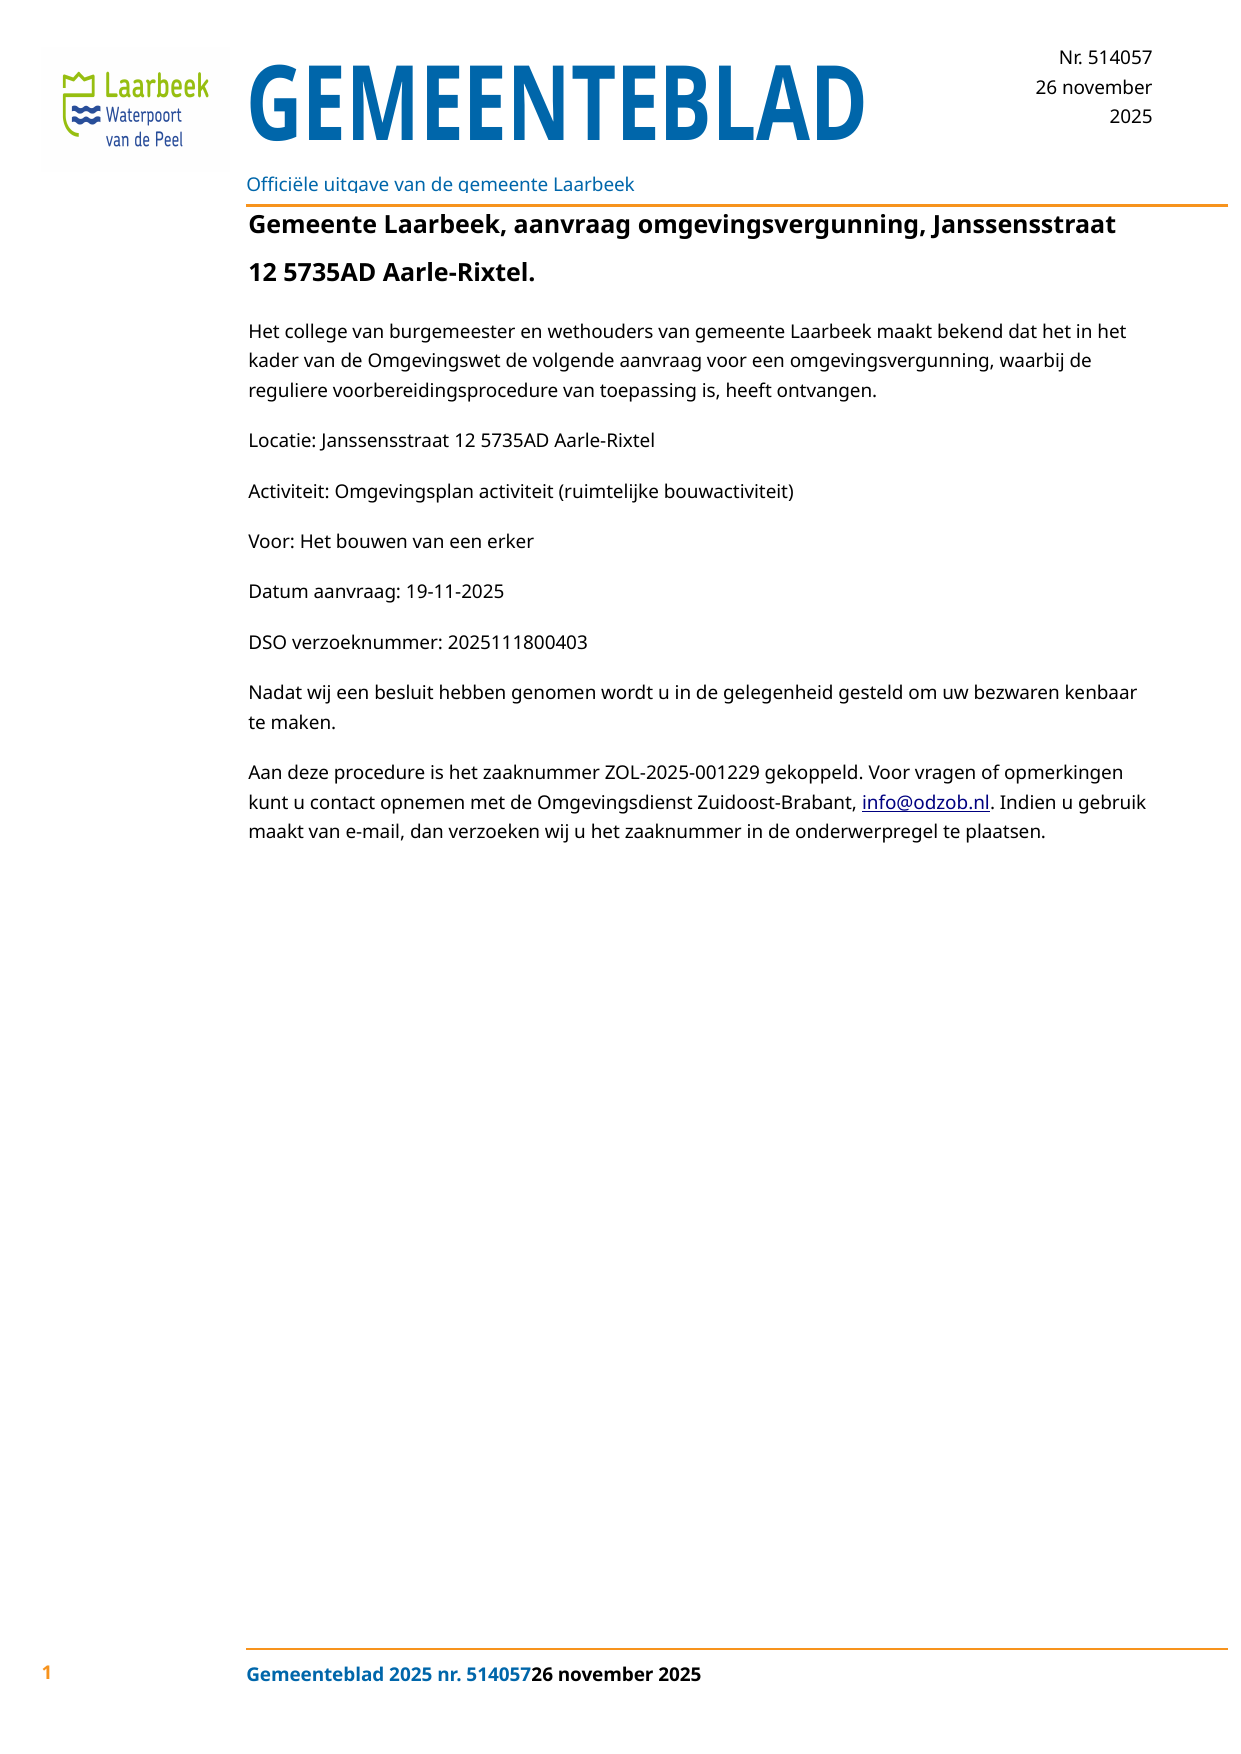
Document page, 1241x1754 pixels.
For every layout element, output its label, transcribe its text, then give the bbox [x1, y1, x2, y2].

picture [41, 47, 231, 172]
text Aan deze procedure is het zaaknummer ZOL-2025-001229 gekoppeld. Voor vragen of opmerkingen kunt u contact opnemen met de Omgevingsdienst Zuidoost-Brabant, info@odzob.nl. Indien u gebruik maakt van e-mail, dan verzoeken wij u het zaaknummer in de onderwerpregel te plaatsen. [248, 759, 1152, 844]
text Activiteit: Omgevingsplan activiteit (ruimtelijke bouwactiviteit) [248, 478, 1152, 504]
text Het college van burgemeester en wethouders van gemeente Laarbeek maakt bekend dat het in het kader van de Omgevingswet de volgende aanvraag voor een omgevingsvergunning, waarbij de reguliere voorbereidingsprocedure van toepassing is, heeft ontvangen. [248, 318, 1152, 403]
text Nadat wij een besluit hebben genomen wordt u in de gelegenheid gesteld om uw bezwaren kenbaar te maken. [248, 679, 1152, 735]
text DSO verzoeknummer: 2025111800403 [248, 629, 1152, 655]
text Gemeente Laarbeek, aanvraag omgevingsvergunning, Janssensstraat 12 5735AD Aarle-Rixtel. [248, 207, 1152, 288]
text Datum aanvraag: 19-11-2025 [248, 579, 1152, 604]
text Locatie: Janssensstraat 12 5735AD Aarle-Rixtel [248, 427, 1152, 453]
text Voor: Het bouwen van een erker [248, 528, 1152, 554]
